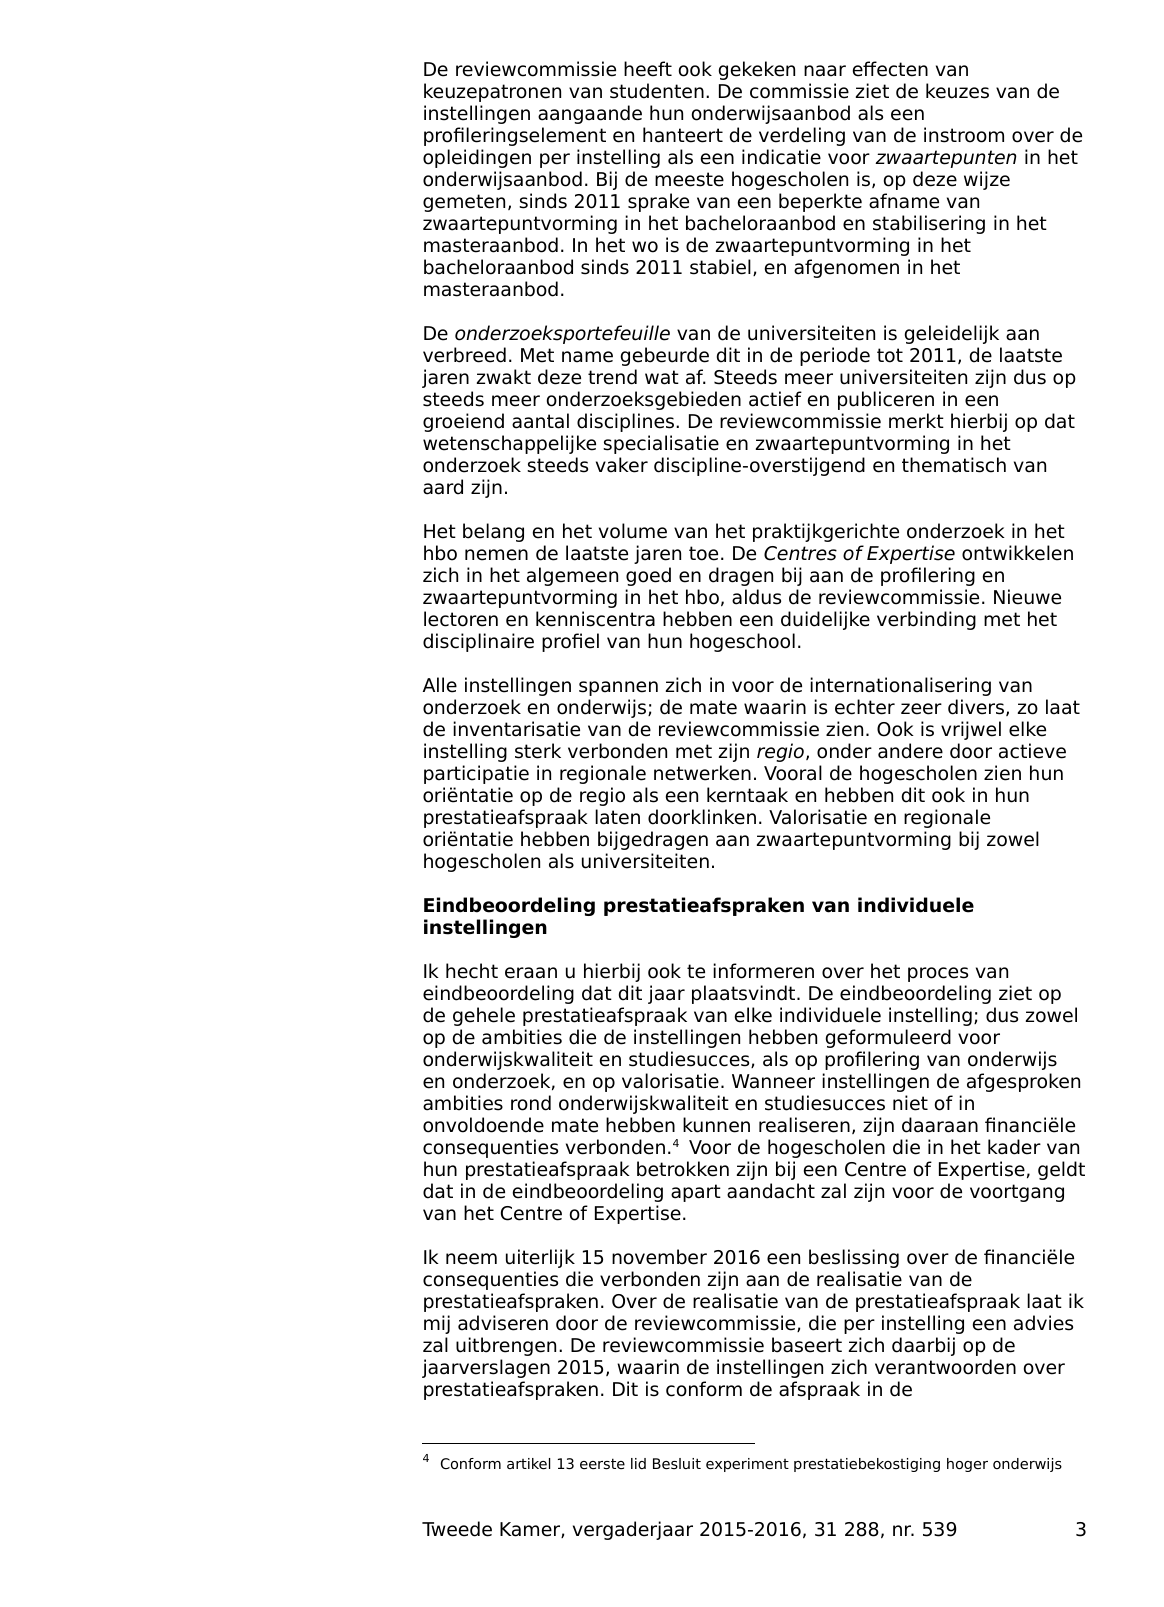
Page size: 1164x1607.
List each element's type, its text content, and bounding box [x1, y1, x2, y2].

subtitle Eindbeoordeling prestatieafspraken van individuele instellingen [422, 895, 1087, 939]
text Ik hecht eraan u hierbij ook te informeren over het proces van eindbeoordeling dat dit jaar plaatsvindt. De eindbeoordeling ziet op de gehele prestatieafspraak van elke individuele instelling; dus zowel op de ambities die de instellingen hebben geformuleerd voor onderwijskwaliteit en studiesucces, als op profilering van onderwijs en onderzoek, en op valorisatie. Wanneer instellingen de afgesproken ambities rond onderwijskwaliteit en studiesucces niet of in onvoldoende mate hebben kunnen realiseren, zijn daaraan financiële consequenties verbonden. Voor de hogescholen die in het kader van hun prestatieafspraak betrokken zijn bij een Centre of Expertise, geldt dat in de eindbeoordeling apart aandacht zal zijn voor de voortgang van het Centre of Expertise. [422, 961, 1087, 1225]
text Het belang en het volume van het praktijkgerichte onderzoek in het hbo nemen de laatste jaren toe. De Centres of Expertise ontwikkelen zich in het algemeen goed en dragen bij aan de profilering en zwaartepuntvorming in het hbo, aldus de reviewcommissie. Nieuwe lectoren en kenniscentra hebben een duidelijke verbinding met het disciplinaire profiel van hun hogeschool. [422, 521, 1087, 653]
text De onderzoeksportefeuille van de universiteiten is geleidelijk aan verbreed. Met name gebeurde dit in de periode tot 2011, de laatste jaren zwakt deze trend wat af. Steeds meer universiteiten zijn dus op steeds meer onderzoeksgebieden actief en publiceren in een groeiend aantal disciplines. De reviewcommissie merkt hierbij op dat wetenschappelijke specialisatie en zwaartepuntvorming in het onderzoek steeds vaker discipline-overstijgend en thematisch van aard zijn. [422, 323, 1087, 499]
text Alle instellingen spannen zich in voor de internationalisering van onderzoek en onderwijs; de mate waarin is echter zeer divers, zo laat de inventarisatie van de reviewcommissie zien. Ook is vrijwel elke instelling sterk verbonden met zijn regio, onder andere door actieve participatie in regionale netwerken. Vooral de hogescholen zien hun oriëntatie op de regio als een kerntaak en hebben dit ook in hun prestatieafspraak laten doorklinken. Valorisatie en regionale oriëntatie hebben bijgedragen aan zwaartepuntvorming bij zowel hogescholen als universiteiten. [422, 675, 1087, 873]
text Ik neem uiterlijk 15 november 2016 een beslissing over de financiële consequenties die verbonden zijn aan de realisatie van de prestatieafspraken. Over de realisatie van de prestatieafspraak laat ik mij adviseren door de reviewcommissie, die per instelling een advies zal uitbrengen. De reviewcommissie baseert zich daarbij op de jaarverslagen 2015, waarin de instellingen zich verantwoorden over prestatieafspraken. Dit is conform de afspraak in de [422, 1247, 1087, 1401]
text De reviewcommissie heeft ook gekeken naar effecten van keuzepatronen van studenten. De commissie ziet de keuzes van de instellingen aangaande hun onderwijsaanbod als een profileringselement en hanteert de verdeling van de instroom over de opleidingen per instelling als een indicatie voor zwaartepunten in het onderwijsaanbod. Bij de meeste hogescholen is, op deze wijze gemeten, sinds 2011 sprake van een beperkte afname van zwaartepuntvorming in het bacheloraanbod en stabilisering in het masteraanbod. In het wo is de zwaartepuntvorming in het bacheloraanbod sinds 2011 stabiel, en afgenomen in het masteraanbod. [422, 59, 1087, 301]
text Conform artikel 13 eerste lid Besluit experiment prestatiebekostiging hoger onderwijs [422, 1452, 1087, 1474]
